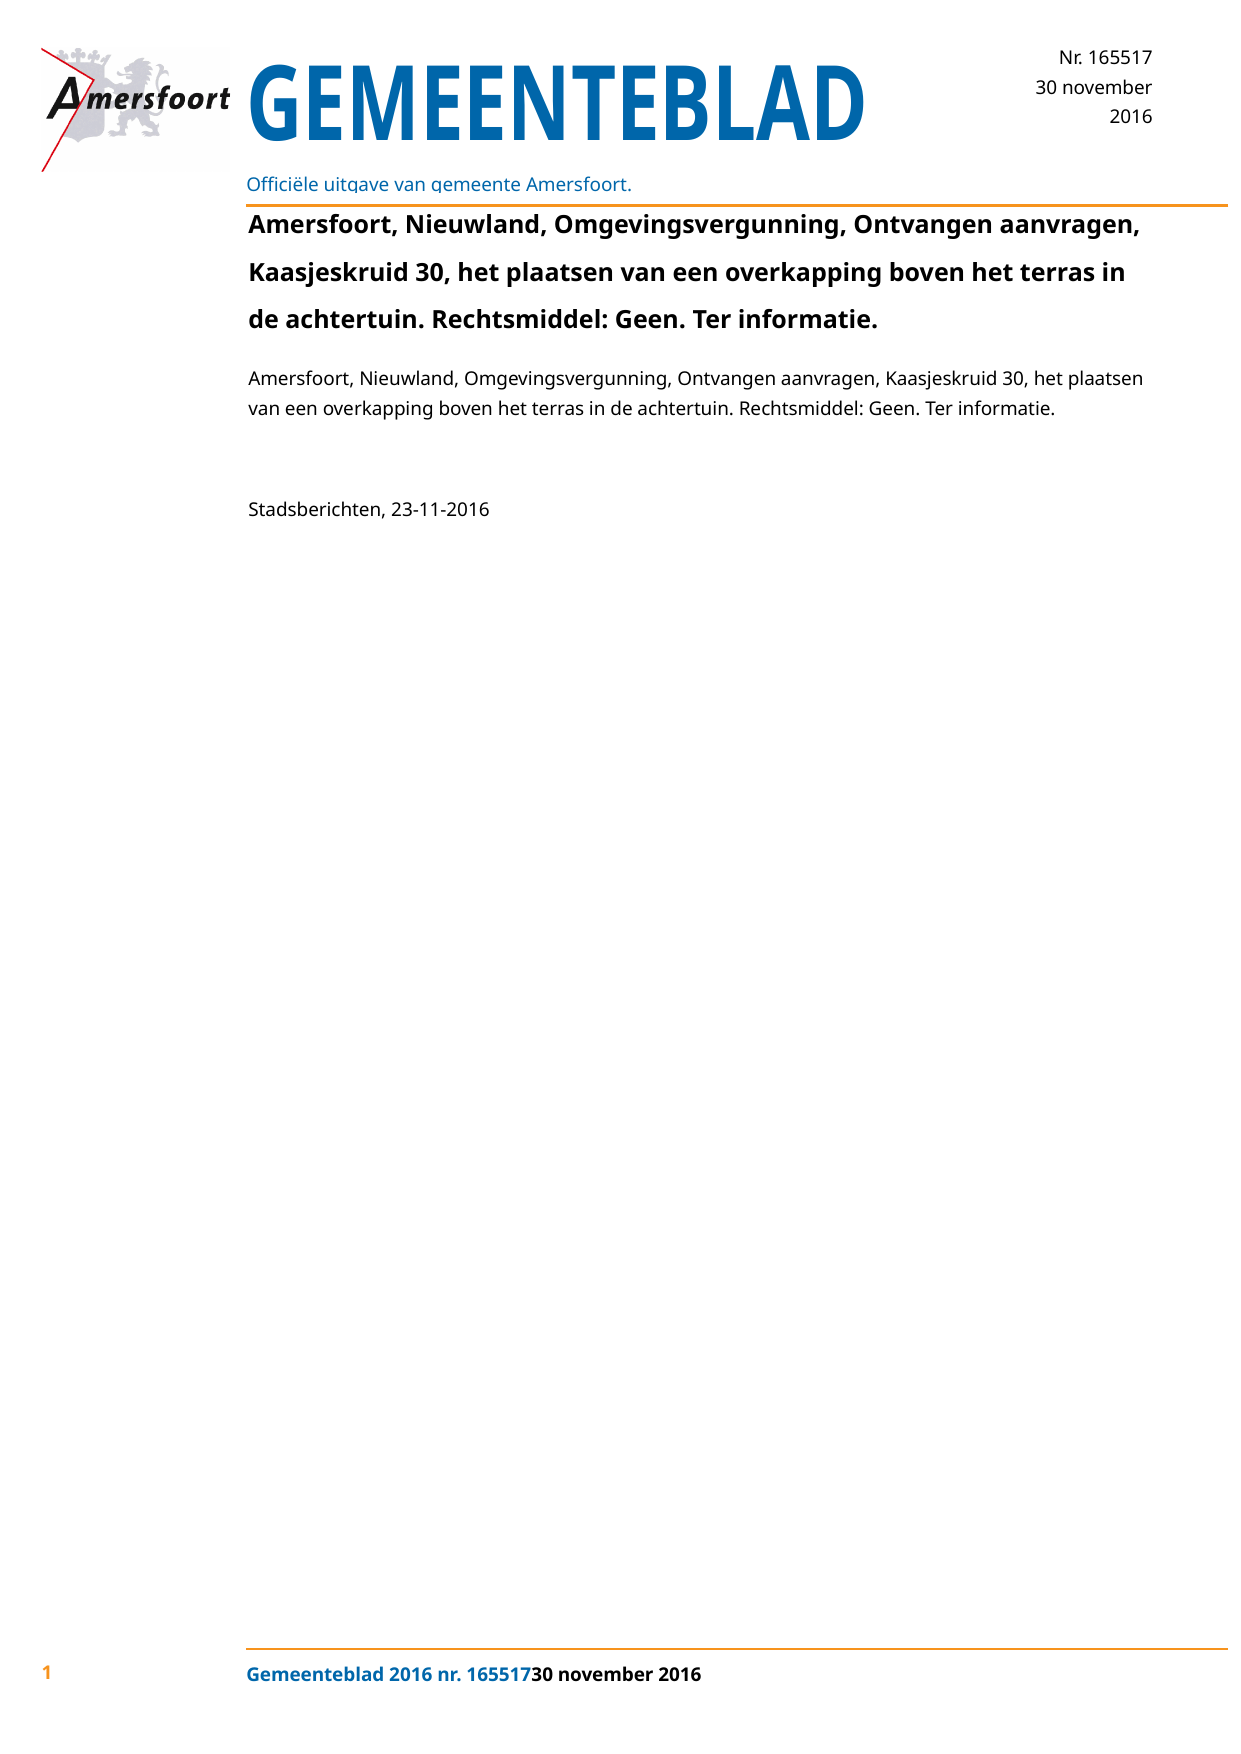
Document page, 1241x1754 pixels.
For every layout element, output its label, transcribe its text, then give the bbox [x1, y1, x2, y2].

text Amersfoort, Nieuwland, Omgevingsvergunning, Ontvangen aanvragen, Kaasjeskruid 30, het plaatsen van een overkapping boven het terras in de achtertuin. Rechtsmiddel: Geen. Ter informatie. [248, 207, 1152, 336]
text Stadsberichten, 23-11-2016 [248, 496, 1152, 522]
text Amersfoort, Nieuwland, Omgevingsvergunning, Ontvangen aanvragen, Kaasjeskruid 30, het plaatsen van een overkapping boven het terras in de achtertuin. Rechtsmiddel: Geen. Ter informatie. [248, 366, 1152, 421]
picture [41, 47, 231, 172]
